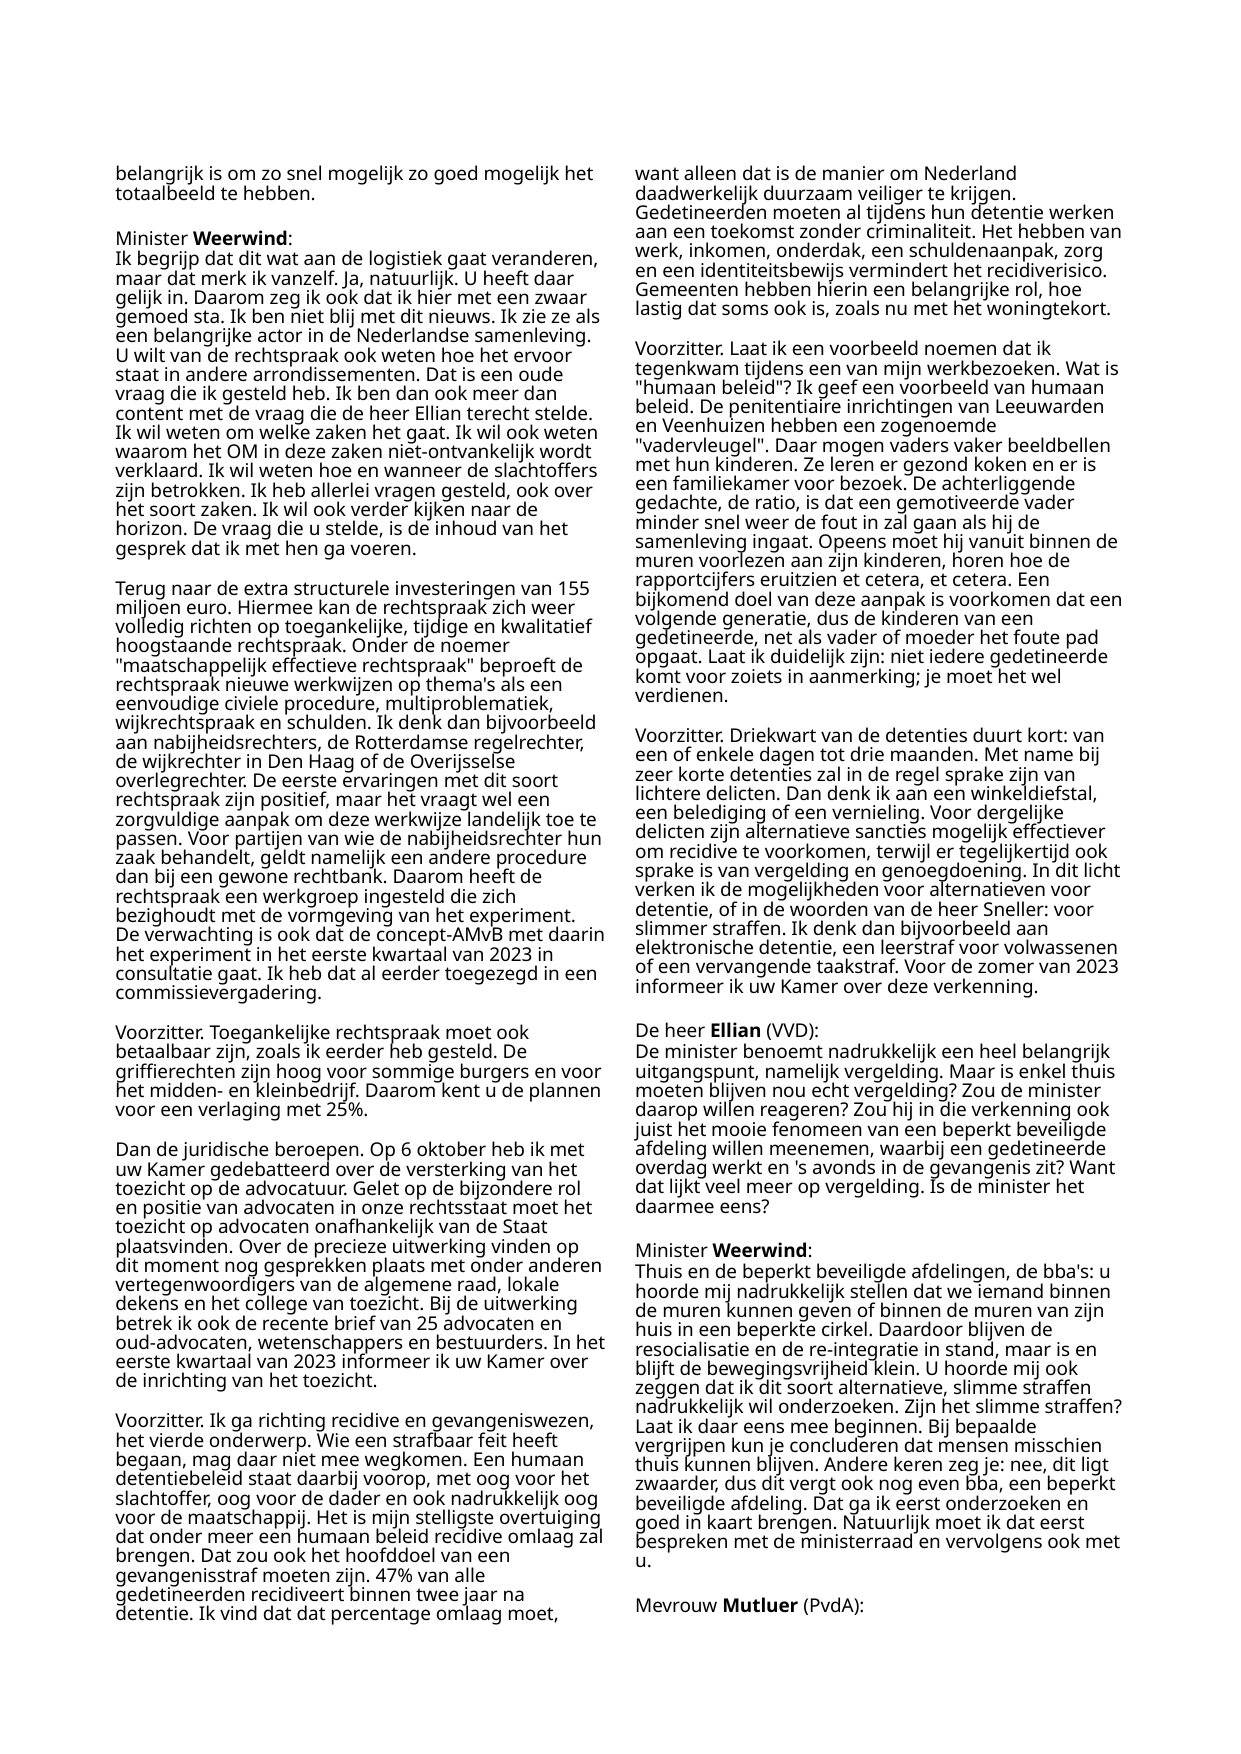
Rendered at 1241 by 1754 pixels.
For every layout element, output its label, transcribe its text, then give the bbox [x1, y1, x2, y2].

text Terug naar de extra structurele investeringen van 155 miljoen euro. Hiermee kan de rechtspraak zich weer volledig richten op toegankelijke, tijdige en kwalitatief hoogstaande rechtspraak. Onder de noemer "maatschappelijk effectieve rechtspraak" beproeft de rechtspraak nieuwe werkwijzen op thema's als een eenvoudige civiele procedure, multiproblematiek, wijkrechtspraak en schulden. Ik denk dan bijvoorbeeld aan nabijheidsrechters, de Rotterdamse regelrechter, de wijkrechter in Den Haag of de Overijsselse overlegrechter. De eerste ervaringen met dit soort rechtspraak zijn positief, maar het vraagt wel een zorgvuldige aanpak om deze werkwijze landelijk toe te passen. Voor partijen van wie de nabijheidsrechter hun zaak behandelt, geldt namelijk een andere procedure dan bij een gewone rechtbank. Daarom heeft de rechtspraak een werkgroep ingesteld die zich bezighoudt met de vormgeving van het experiment. De verwachting is ook dat de concept-AMvB met daarin het experiment in het eerste kwartaal van 2023 in consultatie gaat. Ik heb dat al eerder toegezegd in een commissievergadering. [115, 579, 605, 1003]
text Voorzitter. Ik ga richting recidive en gevangeniswezen, het vierde onderwerp. Wie een strafbaar feit heeft begaan, mag daar niet mee wegkomen. Een humaan detentiebeleid staat daarbij voorop, met oog voor het slachtoffer, oog voor de dader en ook nadrukkelijk oog voor de maatschappij. Het is mijn stelligste overtuiging dat onder meer een humaan beleid recidive omlaag zal brengen. Dat zou ook het hoofddoel van een gevangenisstraf moeten zijn. 47% van alle gedetineerden recidiveert binnen twee jaar na detentie. Ik vind dat dat percentage omlaag moet, [115, 1412, 605, 1624]
text Voorzitter. Laat ik een voorbeeld noemen dat ik tegenkwam tijdens een van mijn werkbezoeken. Wat is "humaan beleid"? Ik geef een voorbeeld van humaan beleid. De penitentiaire inrichtingen van Leeuwarden en Veenhuizen hebben een zogenoemde "vadervleugel". Daar mogen vaders vaker beeldbellen met hun kinderen. Ze leren er gezond koken en er is een familiekamer voor bezoek. De achterliggende gedachte, de ratio, is dat een gemotiveerde vader minder snel weer de fout in zal gaan als hij de samenleving ingaat. Opeens moet hij vanuit binnen de muren voorlezen aan zijn kinderen, horen hoe de rapportcijfers eruitzien et cetera, et cetera. Een bijkomend doel van deze aanpak is voorkomen dat een volgende generatie, dus de kinderen van een gedetineerde, net als vader of moeder het foute pad opgaat. Laat ik duidelijk zijn: niet iedere gedetineerde komt voor zoiets in aanmerking; je moet het wel verdienen. [635, 340, 1125, 706]
text De heer Ellian (VVD): [635, 1018, 1125, 1043]
text Voorzitter. Toegankelijke rechtspraak moet ook betaalbaar zijn, zoals ik eerder heb gesteld. De griffierechten zijn hoog voor sommige burgers en voor het midden- en kleinbedrijf. Daarom kent u de plannen voor een verlaging met 25%. [115, 1024, 605, 1121]
text Minister Weerwind: [115, 225, 605, 250]
text want alleen dat is de manier om Nederland daadwerkelijk duurzaam veiliger te krijgen. Gedetineerden moeten al tijdens hun detentie werken aan een toekomst zonder criminaliteit. Het hebben van werk, inkomen, onderdak, een schuldenaanpak, zorg en een identiteitsbewijs vermindert het recidiverisico. Gemeenten hebben hierin een belangrijke rol, hoe lastig dat soms ook is, zoals nu met het woningtekort. [635, 165, 1125, 319]
text Ik begrijp dat dit wat aan de logistiek gaat veranderen, maar dat merk ik vanzelf. Ja, natuurlijk. U heeft daar gelijk in. Daarom zeg ik ook dat ik hier met een zwaar gemoed sta. Ik ben niet blij met dit nieuws. Ik zie ze als een belangrijke actor in de Nederlandse samenleving. U wilt van de rechtspraak ook weten hoe het ervoor staat in andere arrondissementen. Dat is een oude vraag die ik gesteld heb. Ik ben dan ook meer dan content met de vraag die de heer Ellian terecht stelde. Ik wil weten om welke zaken het gaat. Ik wil ook weten waarom het OM in deze zaken niet-ontvankelijk wordt verklaard. Ik wil weten hoe en wanneer de slachtoffers zijn betrokken. Ik heb allerlei vragen gesteld, ook over het soort zaken. Ik wil ook verder kijken naar de horizon. De vraag die u stelde, is de inhoud van het gesprek dat ik met hen ga voeren. [115, 250, 605, 559]
text Voorzitter. Driekwart van de detenties duurt kort: van een of enkele dagen tot drie maanden. Met name bij zeer korte detenties zal in de regel sprake zijn van lichtere delicten. Dan denk ik aan een winkeldiefstal, een belediging of een vernieling. Voor dergelijke delicten zijn alternatieve sancties mogelijk effectiever om recidive te voorkomen, terwijl er tegelijkertijd ook sprake is van vergelding en genoegdoening. In dit licht verken ik de mogelijkheden voor alternatieven voor detentie, of in de woorden van de heer Sneller: voor slimmer straffen. Ik denk dan bijvoorbeeld aan elektronische detentie, een leerstraf voor volwassenen of een vervangende taakstraf. Voor de zomer van 2023 informeer ik uw Kamer over deze verkenning. [635, 727, 1125, 997]
text Dan de juridische beroepen. Op 6 oktober heb ik met uw Kamer gedebatteerd over de versterking van het toezicht op de advocatuur. Gelet op de bijzondere rol en positie van advocaten in onze rechtsstaat moet het toezicht op advocaten onafhankelijk van de Staat plaatsvinden. Over de precieze uitwerking vinden op dit moment nog gesprekken plaats met onder anderen vertegenwoordigers van de algemene raad, lokale dekens en het college van toezicht. Bij de uitwerking betrek ik ook de recente brief van 25 advocaten en oud-advocaten, wetenschappers en bestuurders. In het eerste kwartaal van 2023 informeer ik uw Kamer over de inrichting van het toezicht. [115, 1141, 605, 1392]
text Minister Weerwind: [635, 1238, 1125, 1263]
text Mevrouw Mutluer (PvdA): [635, 1593, 1125, 1618]
text Thuis en de beperkt beveiligde afdelingen, de bba's: u hoorde mij nadrukkelijk stellen dat we iemand binnen de muren kunnen geven of binnen de muren van zijn huis in een beperkte cirkel. Daardoor blijven de resocialisatie en de re-integratie in stand, maar is en blijft de bewegingsvrijheid klein. U hoorde mij ook zeggen dat ik dit soort alternatieve, slimme straffen nadrukkelijk wil onderzoeken. Zijn het slimme straffen? Laat ik daar eens mee beginnen. Bij bepaalde vergrijpen kun je concluderen dat mensen misschien thuis kunnen blijven. Andere keren zeg je: nee, dit ligt zwaarder, dus dit vergt ook nog even bba, een beperkt beveiligde afdeling. Dat ga ik eerst onderzoeken en goed in kaart brengen. Natuurlijk moet ik dat eerst bespreken met de ministerraad en vervolgens ook met u. [635, 1263, 1125, 1572]
text belangrijk is om zo snel mogelijk zo goed mogelijk het totaalbeeld te hebben. [115, 165, 605, 204]
text De minister benoemt nadrukkelijk een heel belangrijk uitgangspunt, namelijk vergelding. Maar is enkel thuis moeten blijven nou echt vergelding? Zou de minister daarop willen reageren? Zou hij in die verkenning ook juist het mooie fenomeen van een beperkt beveiligde afdeling willen meenemen, waarbij een gedetineerde overdag werkt en 's avonds in de gevangenis zit? Want dat lijkt veel meer op vergelding. Is de minister het daarmee eens? [635, 1043, 1125, 1217]
